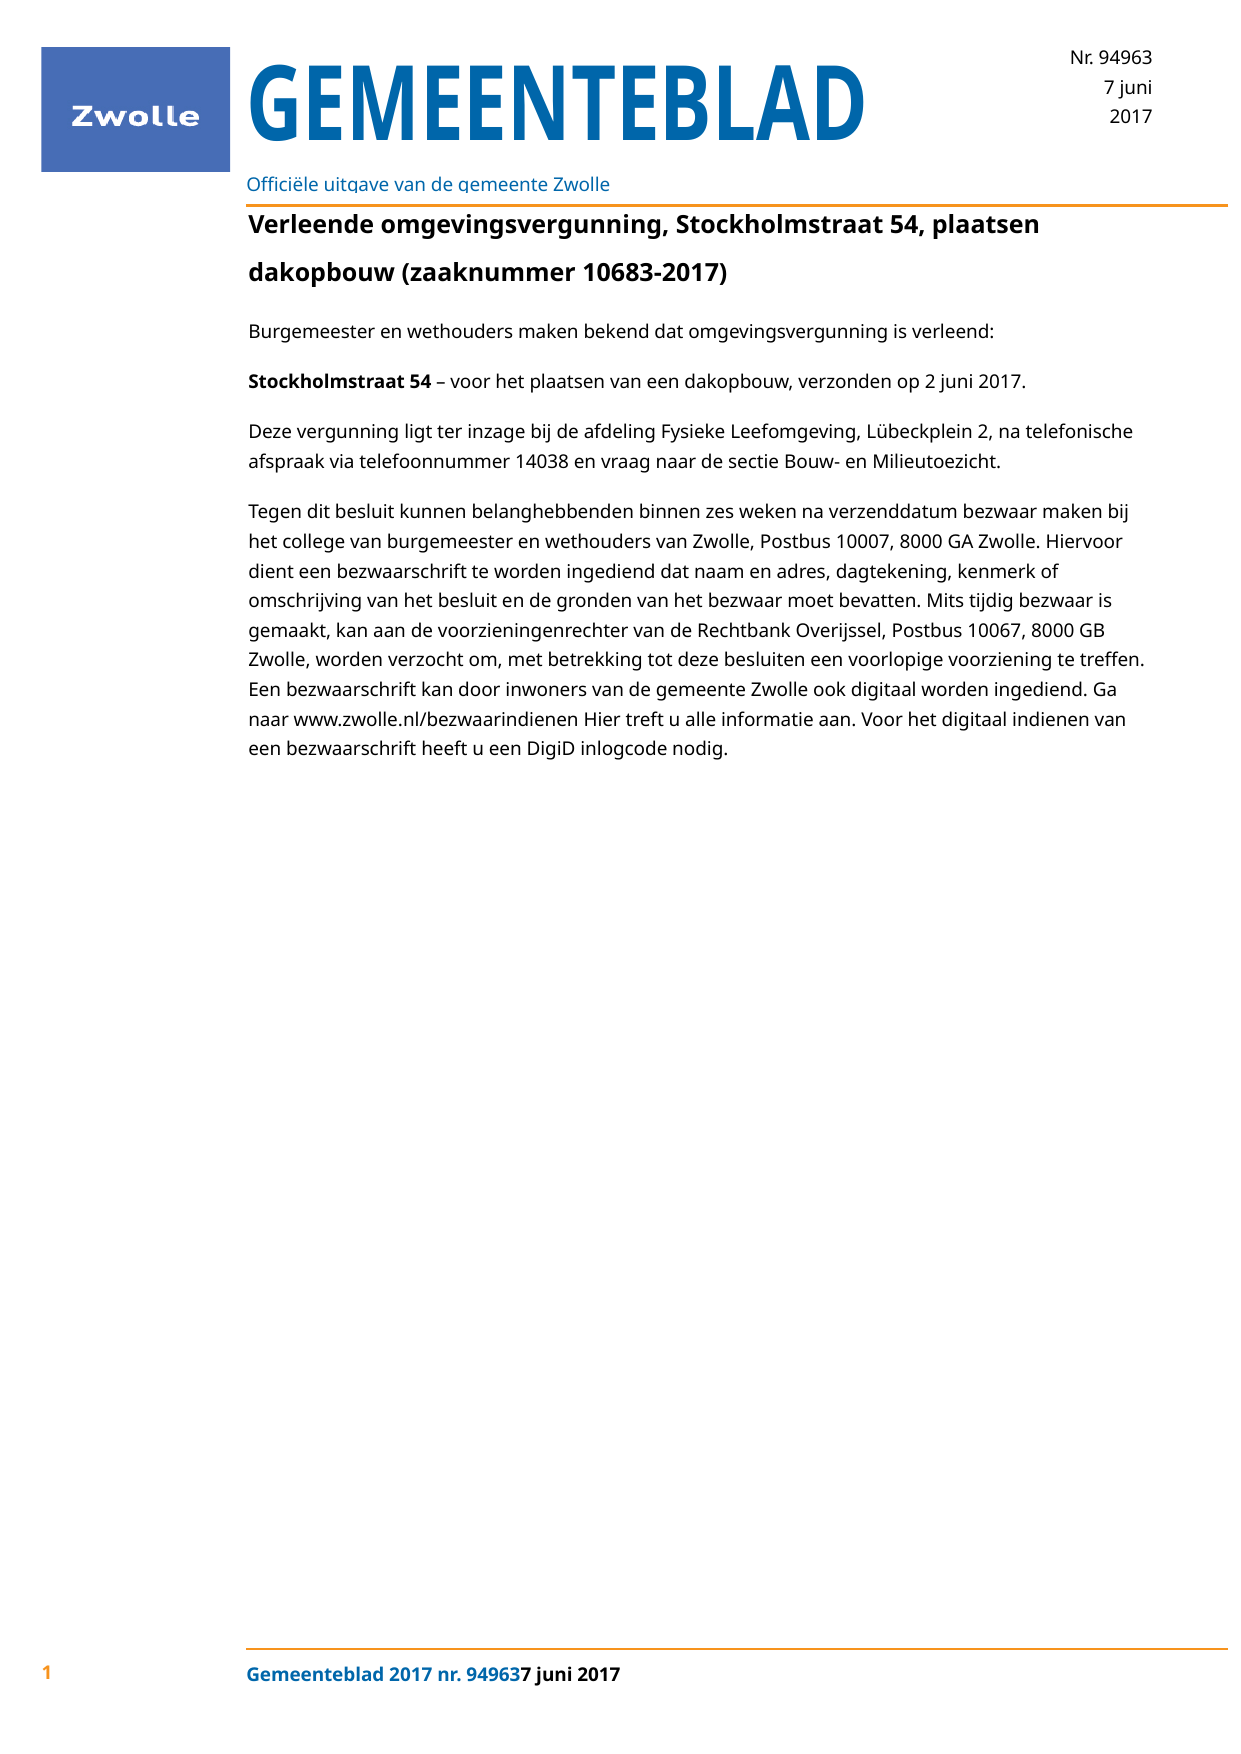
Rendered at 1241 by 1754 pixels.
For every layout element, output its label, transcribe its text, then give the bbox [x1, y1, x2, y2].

text Burgemeester en wethouders maken bekend dat omgevingsvergunning is verleend: [248, 318, 1152, 344]
text Verleende omgevingsvergunning, Stockholmstraat 54, plaatsen dakopbouw (zaaknummer 10683-2017) [248, 207, 1152, 288]
text Deze vergunning ligt ter inzage bij de afdeling Fysieke Leefomgeving, Lübeckplein 2, na telefonische afspraak via telefoonnummer 14038 en vraag naar de sectie Bouw- en Milieutoezicht. [248, 419, 1152, 474]
text Stockholmstraat 54 – voor het plaatsen van een dakopbouw, verzonden op 2 juni 2017. [248, 368, 1152, 394]
text Tegen dit besluit kunnen belanghebbenden binnen zes weken na verzenddatum bezwaar maken bij het college van burgemeester en wethouders van Zwolle, Postbus 10007, 8000 GA Zwolle. Hiervoor dient een bezwaarschrift te worden ingediend dat naam en adres, dagtekening, kenmerk of omschrijving van het besluit en de gronden van het bezwaar moet bevatten. Mits tijdig bezwaar is gemaakt, kan aan de voorzieningenrechter van de Rechtbank Overijssel, Postbus 10067, 8000 GB Zwolle, worden verzocht om, met betrekking tot deze besluiten een voorlopige voorziening te treffen. Een bezwaarschrift kan door inwoners van de gemeente Zwolle ook digitaal worden ingediend. Ga naar www.zwolle.nl/bezwaarindienen Hier treft u alle informatie aan. Voor het digitaal indienen van een bezwaarschrift heeft u een DigiD inlogcode nodig. [248, 499, 1152, 761]
picture [41, 47, 231, 172]
